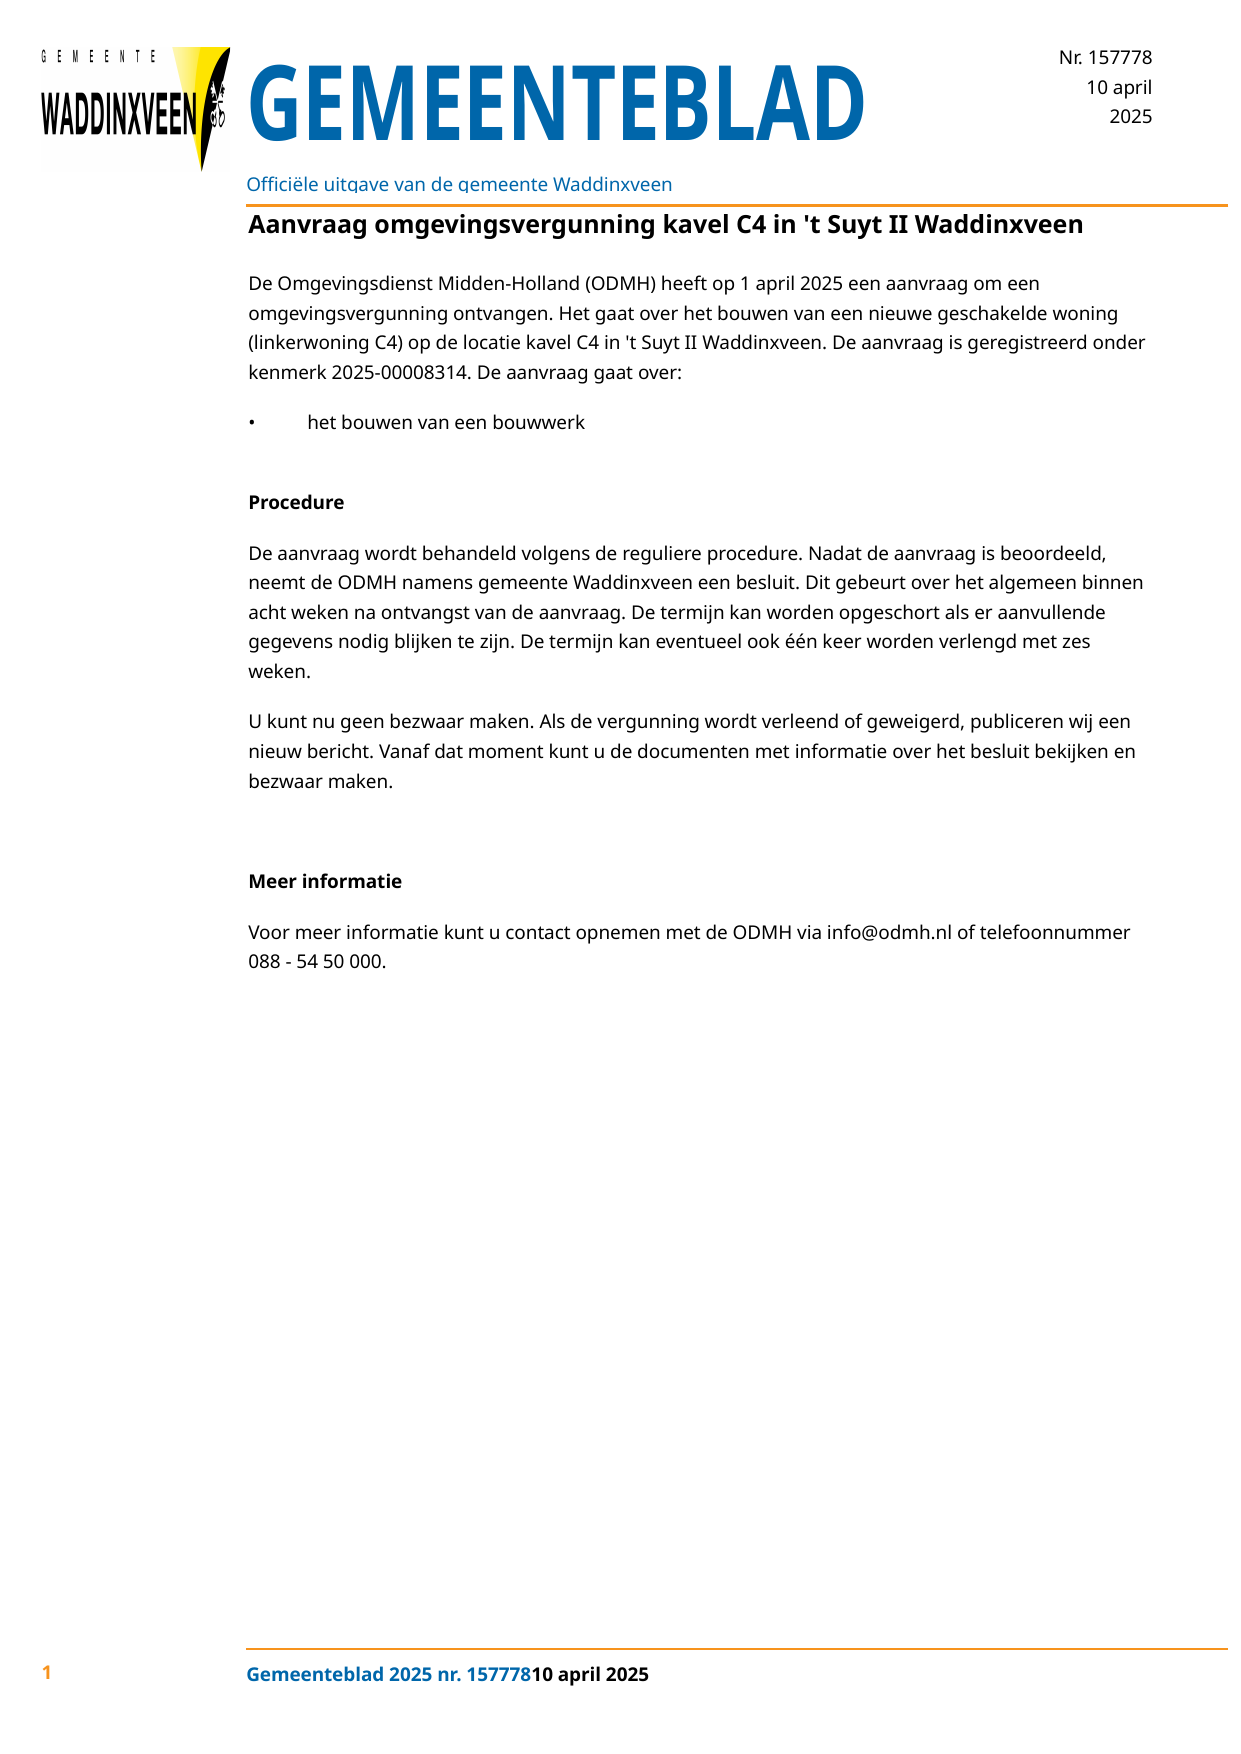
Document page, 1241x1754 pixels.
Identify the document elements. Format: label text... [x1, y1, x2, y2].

picture [41, 47, 231, 172]
text Voor meer informatie kunt u contact opnemen met de ODMH via info@odmh.nl of telefoonnummer 088 - 54 50 000. [248, 919, 1152, 974]
text De Omgevingsdienst Midden-Holland (ODMH) heeft op 1 april 2025 een aanvraag om een omgevingsvergunning ontvangen. Het gaat over het bouwen van een nieuwe geschakelde woning (linkerwoning C4) op de locatie kavel C4 in 't Suyt II Waddinxveen. De aanvraag is geregistreerd onder kenmerk 2025-00008314. De aanvraag gaat over: [248, 270, 1152, 385]
list het bouwen van een bouwwerk [248, 409, 1152, 435]
text Meer informatie [248, 869, 1152, 894]
text Aanvraag omgevingsvergunning kavel C4 in 't Suyt II Waddinxveen [248, 207, 1152, 241]
text De aanvraag wordt behandeld volgens de reguliere procedure. Nadat de aanvraag is beoordeeld, neemt de ODMH namens gemeente Waddinxveen een besluit. Dit gebeurt over het algemeen binnen acht weken na ontvangst van de aanvraag. De termijn kan worden opgeschort als er aanvullende gegevens nodig blijken te zijn. De termijn kan eventueel ook één keer worden verlengd met zes weken. [248, 540, 1152, 684]
text Procedure [248, 489, 1152, 515]
text U kunt nu geen bezwaar maken. Als de vergunning wordt verleend of geweigerd, publiceren wij een nieuw bericht. Vanaf dat moment kunt u de documenten met informatie over het besluit bekijken en bezwaar maken. [248, 709, 1152, 793]
